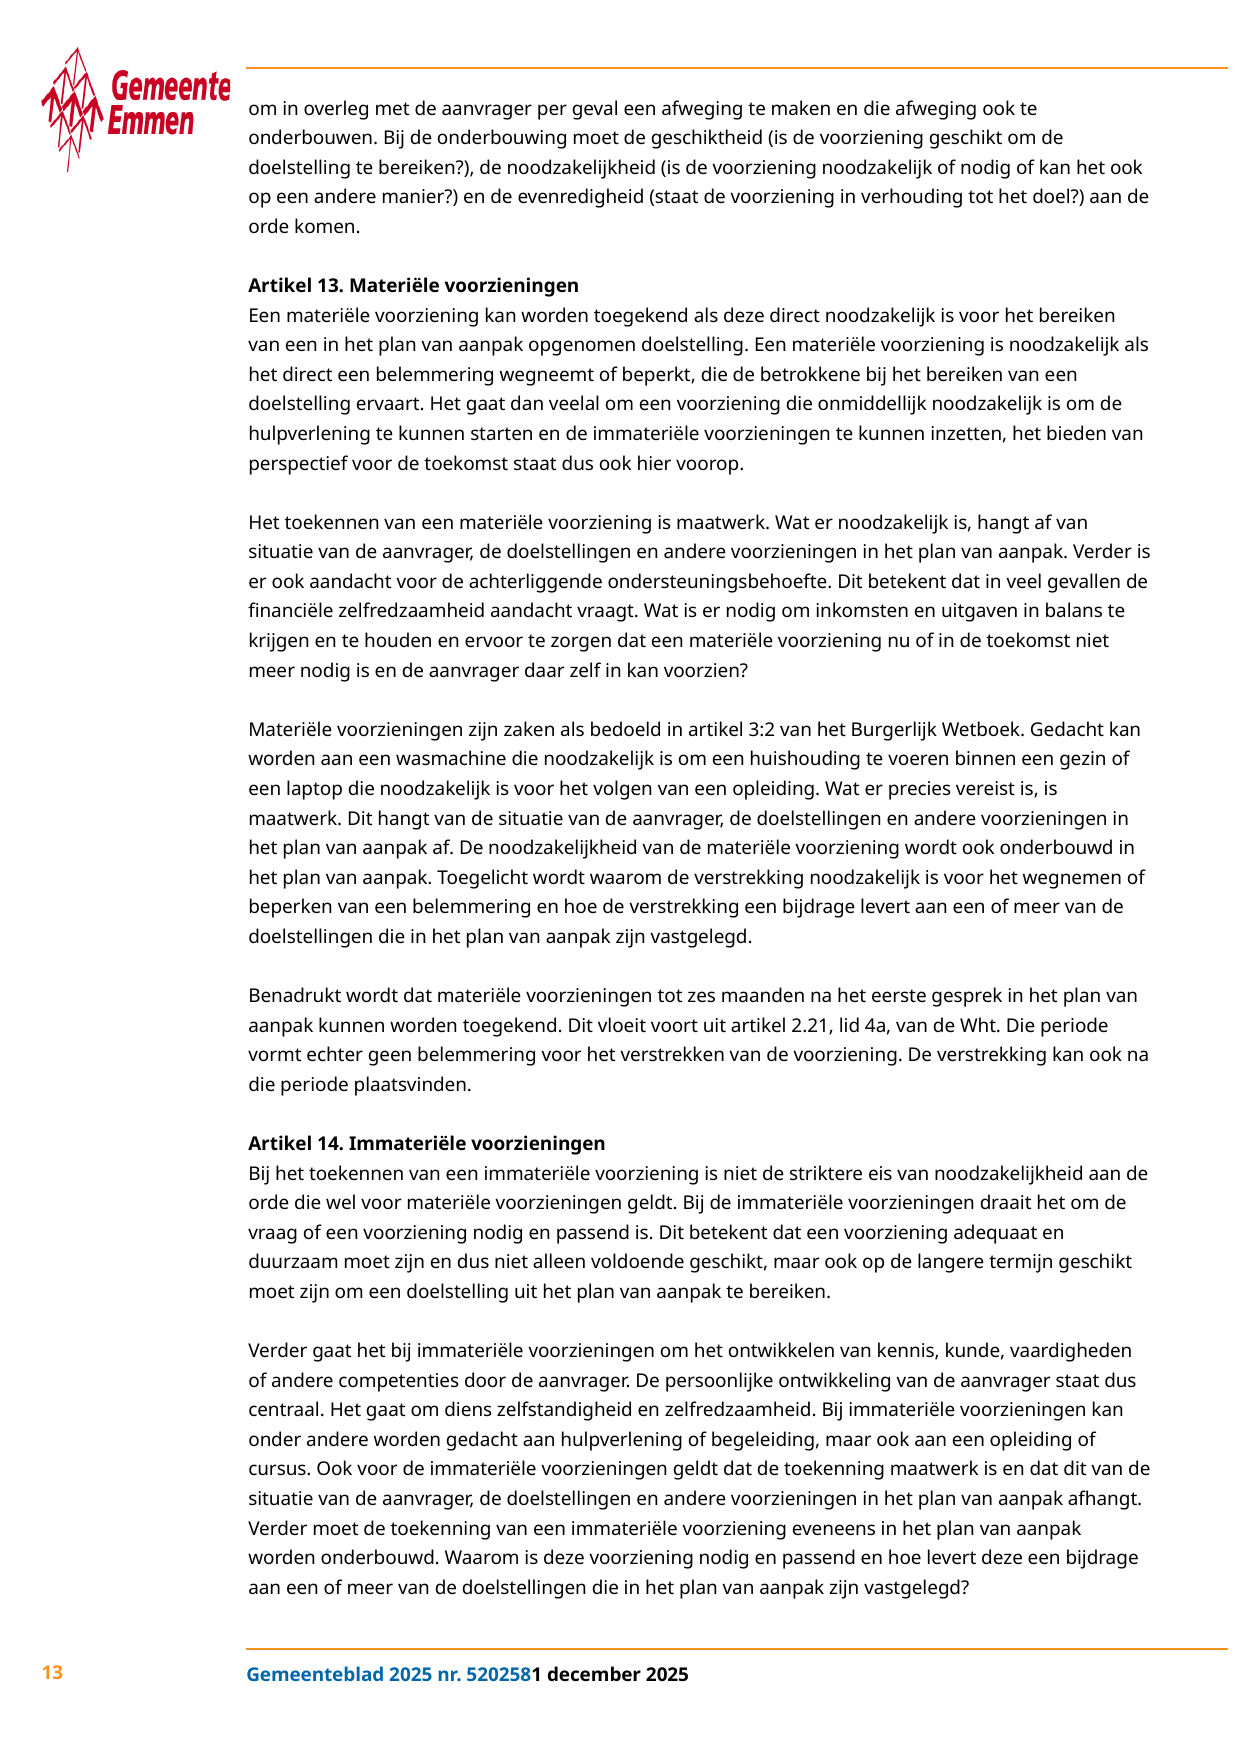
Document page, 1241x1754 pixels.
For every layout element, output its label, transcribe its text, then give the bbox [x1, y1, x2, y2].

text Artikel 14. Immateriële voorzieningen [248, 1130, 1152, 1156]
text Bij het toekennen van een immateriële voorziening is niet de striktere eis van noodzakelijkheid aan de orde die wel voor materiële voorzieningen geldt. Bij de immateriële voorzieningen draait het om de vraag of een voorziening nodig en passend is. Dit betekent dat een voorziening adequaat en duurzaam moet zijn en dus niet alleen voldoende geschikt, maar ook op de langere termijn geschikt moet zijn om een doelstelling uit het plan van aanpak te bereiken. [248, 1160, 1152, 1304]
picture [41, 47, 231, 172]
text Verder gaat het bij immateriële voorzieningen om het ontwikkelen van kennis, kunde, vaardigheden of andere competenties door de aanvrager. De persoonlijke ontwikkeling van de aanvrager staat dus centraal. Het gaat om diens zelfstandigheid en zelfredzaamheid. Bij immateriële voorzieningen kan onder andere worden gedacht aan hulpverlening of begeleiding, maar ook aan een opleiding of cursus. Ook voor de immateriële voorzieningen geldt dat de toekenning maatwerk is en dat dit van de situatie van de aanvrager, de doelstellingen en andere voorzieningen in het plan van aanpak afhangt. Verder moet de toekenning van een immateriële voorziening eveneens in het plan van aanpak worden onderbouwd. Waarom is deze voorziening nodig en passend en hoe levert deze een bijdrage aan een of meer van de doelstellingen die in het plan van aanpak zijn vastgelegd? [248, 1337, 1152, 1600]
text Benadrukt wordt dat materiële voorzieningen tot zes maanden na het eerste gesprek in het plan van aanpak kunnen worden toegekend. Dit vloeit voort uit artikel 2.21, lid 4a, van de Wht. Die periode vormt echter geen belemmering voor het verstrekken van de voorziening. De verstrekking kan ook na die periode plaatsvinden. [248, 982, 1152, 1097]
text om in overleg met de aanvrager per geval een afweging te maken en die afweging ook te onderbouwen. Bij de onderbouwing moet de geschiktheid (is de voorziening geschikt om de doelstelling te bereiken?), de noodzakelijkheid (is de voorziening noodzakelijk of nodig of kan het ook op een andere manier?) en de evenredigheid (staat de voorziening in verhouding tot het doel?) aan de orde komen. [248, 95, 1152, 239]
text Artikel 13. Materiële voorzieningen [248, 272, 1152, 298]
text Een materiële voorziening kan worden toegekend als deze direct noodzakelijk is voor het bereiken van een in het plan van aanpak opgenomen doelstelling. Een materiële voorziening is noodzakelijk als het direct een belemmering wegneemt of beperkt, die de betrokkene bij het bereiken van een doelstelling ervaart. Het gaat dan veelal om een voorziening die onmiddellijk noodzakelijk is om de hulpverlening te kunnen starten en de immateriële voorzieningen te kunnen inzetten, het bieden van perspectief voor de toekomst staat dus ook hier voorop. [248, 302, 1152, 476]
text Het toekennen van een materiële voorziening is maatwerk. Wat er noodzakelijk is, hangt af van situatie van de aanvrager, de doelstellingen en andere voorzieningen in het plan van aanpak. Verder is er ook aandacht voor de achterliggende ondersteuningsbehoefte. Dit betekent dat in veel gevallen de financiële zelfredzaamheid aandacht vraagt. Wat is er nodig om inkomsten en uitgaven in balans te krijgen en te houden en ervoor te zorgen dat een materiële voorziening nu of in de toekomst niet meer nodig is en de aanvrager daar zelf in kan voorzien? [248, 509, 1152, 683]
text Materiële voorzieningen zijn zaken als bedoeld in artikel 3:2 van het Burgerlijk Wetboek. Gedacht kan worden aan een wasmachine die noodzakelijk is om een huishouding te voeren binnen een gezin of een laptop die noodzakelijk is voor het volgen van een opleiding. Wat er precies vereist is, is maatwerk. Dit hangt van de situatie van de aanvrager, de doelstellingen en andere voorzieningen in het plan van aanpak af. De noodzakelijkheid van de materiële voorziening wordt ook onderbouwd in het plan van aanpak. Toegelicht wordt waarom de verstrekking noodzakelijk is voor het wegnemen of beperken van een belemmering en hoe de verstrekking een bijdrage levert aan een of meer van de doelstellingen die in het plan van aanpak zijn vastgelegd. [248, 716, 1152, 949]
